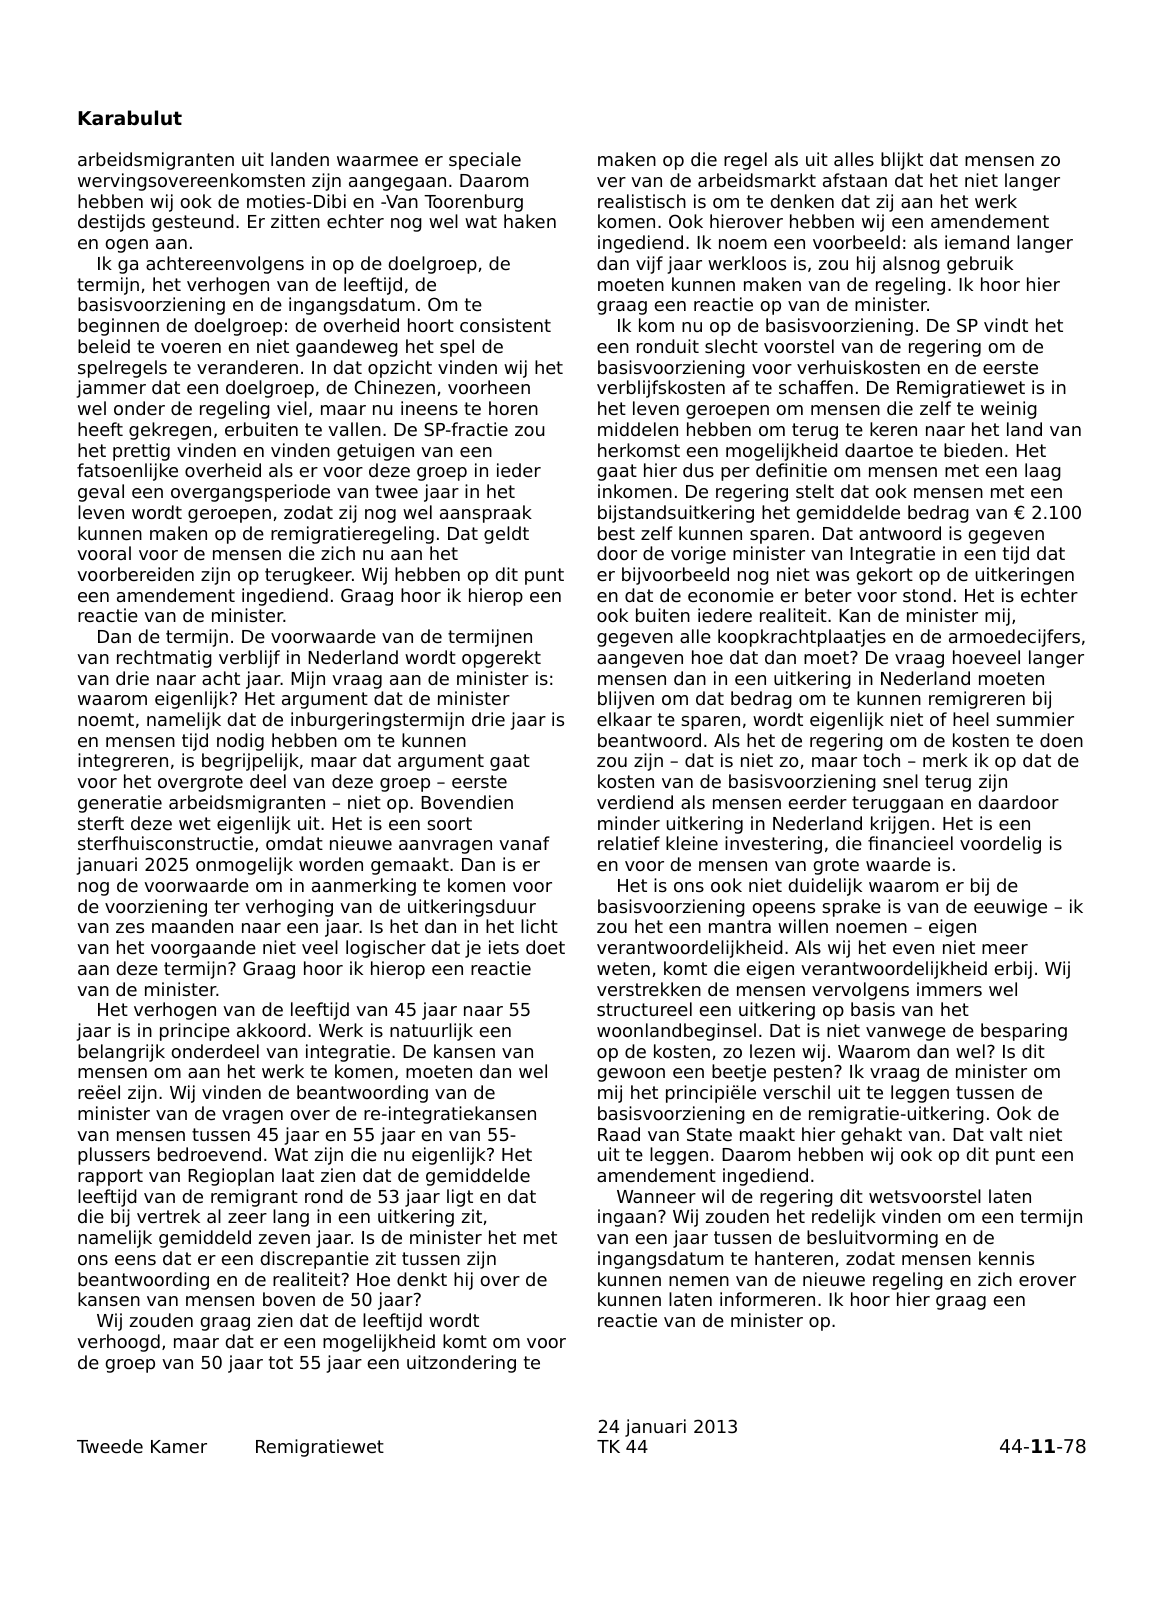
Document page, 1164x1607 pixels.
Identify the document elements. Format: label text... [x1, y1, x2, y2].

text arbeidsmigranten uit landen waarmee er speciale wervingsovereenkomsten zijn aangegaan. Daarom hebben wij ook de moties-Dibi en -Van Toorenburg destijds gesteund. Er zitten echter nog wel wat haken en ogen aan. [77, 150, 567, 254]
text Het verhogen van de leeftijd van 45 jaar naar 55 jaar is in principe akkoord. Werk is natuurlijk een belangrijk onderdeel van integratie. De kansen van mensen om aan het werk te komen, moeten dan wel reëel zijn. Wij vinden de beantwoording van de minister van de vragen over de re-integratiekansen van mensen tussen 45 jaar en 55 jaar en van 55-plussers bedroevend. Wat zijn die nu eigenlijk? Het rapport van Regioplan laat zien dat de gemiddelde leeftijd van de remigrant rond de 53 jaar ligt en dat die bij vertrek al zeer lang in een uitkering zit, namelijk gemiddeld zeven jaar. Is de minister het met ons eens dat er een discrepantie zit tussen zijn beantwoording en de realiteit? Hoe denkt hij over de kansen van mensen boven de 50 jaar? [77, 1000, 567, 1311]
text Wij zouden graag zien dat de leeftijd wordt verhoogd, maar dat er een mogelijkheid komt om voor de groep van 50 jaar tot 55 jaar een uitzondering te [77, 1311, 567, 1373]
text Ik kom nu op de basisvoorziening. De SP vindt het een ronduit slecht voorstel van de regering om de basisvoorziening voor verhuiskosten en de eerste verblijfskosten af te schaffen. De Remigratiewet is in het leven geroepen om mensen die zelf te weinig middelen hebben om terug te keren naar het land van herkomst een mogelijkheid daartoe te bieden. Het gaat hier dus per definitie om mensen met een laag inkomen. De regering stelt dat ook mensen met een bijstandsuitkering het gemiddelde bedrag van € 2.100 best zelf kunnen sparen. Dat antwoord is gegeven door de vorige minister van Integratie in een tijd dat er bijvoorbeeld nog niet was gekort op de uitkeringen en dat de economie er beter voor stond. Het is echter ook buiten iedere realiteit. Kan de minister mij, gegeven alle koopkrachtplaatjes en de armoedecijfers, aangeven hoe dat dan moet? De vraag hoeveel langer mensen dan in een uitkering in Nederland moeten blijven om dat bedrag om te kunnen remigreren bij elkaar te sparen, wordt eigenlijk niet of heel summier beantwoord. Als het de regering om de kosten te doen zou zijn – dat is niet zo, maar toch – merk ik op dat de kosten van de basisvoorziening snel terug zijn verdiend als mensen eerder teruggaan en daardoor minder uitkering in Nederland krijgen. Het is een relatief kleine investering, die financieel voordelig is en voor de mensen van grote waarde is. [596, 316, 1087, 876]
text maken op die regel als uit alles blijkt dat mensen zo ver van de arbeidsmarkt afstaan dat het niet langer realistisch is om te denken dat zij aan het werk komen. Ook hierover hebben wij een amendement ingediend. Ik noem een voorbeeld: als iemand langer dan vijf jaar werkloos is, zou hij alsnog gebruik moeten kunnen maken van de regeling. Ik hoor hier graag een reactie op van de minister. [596, 150, 1087, 316]
text Het is ons ook niet duidelijk waarom er bij de basisvoorziening opeens sprake is van de eeuwige – ik zou het een mantra willen noemen – eigen verantwoordelijkheid. Als wij het even niet meer weten, komt die eigen verantwoordelijkheid erbij. Wij verstrekken de mensen vervolgens immers wel structureel een uitkering op basis van het woonlandbeginsel. Dat is niet vanwege de besparing op de kosten, zo lezen wij. Waarom dan wel? Is dit gewoon een beetje pesten? Ik vraag de minister om mij het principiële verschil uit te leggen tussen de basisvoorziening en de remigratie-uitkering. Ook de Raad van State maakt hier gehakt van. Dat valt niet uit te leggen. Daarom hebben wij ook op dit punt een amendement ingediend. [596, 876, 1087, 1187]
text Ik ga achtereenvolgens in op de doelgroep, de termijn, het verhogen van de leeftijd, de basisvoorziening en de ingangsdatum. Om te beginnen de doelgroep: de overheid hoort consistent beleid te voeren en niet gaandeweg het spel de spelregels te veranderen. In dat opzicht vinden wij het jammer dat een doelgroep, de Chinezen, voorheen wel onder de regeling viel, maar nu ineens te horen heeft gekregen, erbuiten te vallen. De SP-fractie zou het prettig vinden en vinden getuigen van een fatsoenlijke overheid als er voor deze groep in ieder geval een overgangsperiode van twee jaar in het leven wordt geroepen, zodat zij nog wel aanspraak kunnen maken op de remigratieregeling. Dat geldt vooral voor de mensen die zich nu aan het voorbereiden zijn op terugkeer. Wij hebben op dit punt een amendement ingediend. Graag hoor ik hierop een reactie van de minister. [77, 254, 567, 627]
text Wanneer wil de regering dit wetsvoorstel laten ingaan? Wij zouden het redelijk vinden om een termijn van een jaar tussen de besluitvorming en de ingangsdatum te hanteren, zodat mensen kennis kunnen nemen van de nieuwe regeling en zich erover kunnen laten informeren. Ik hoor hier graag een reactie van de minister op. [596, 1187, 1087, 1332]
text Dan de termijn. De voorwaarde van de termijnen van rechtmatig verblijf in Nederland wordt opgerekt van drie naar acht jaar. Mijn vraag aan de minister is: waarom eigenlijk? Het argument dat de minister noemt, namelijk dat de inburgeringstermijn drie jaar is en mensen tijd nodig hebben om te kunnen integreren, is begrijpelijk, maar dat argument gaat voor het overgrote deel van deze groep – eerste generatie arbeidsmigranten – niet op. Bovendien sterft deze wet eigenlijk uit. Het is een soort sterfhuisconstructie, omdat nieuwe aanvragen vanaf januari 2025 onmogelijk worden gemaakt. Dan is er nog de voorwaarde om in aanmerking te komen voor de voorziening ter verhoging van de uitkeringsduur van zes maanden naar een jaar. Is het dan in het licht van het voorgaande niet veel logischer dat je iets doet aan deze termijn? Graag hoor ik hierop een reactie van de minister. [77, 627, 567, 1000]
